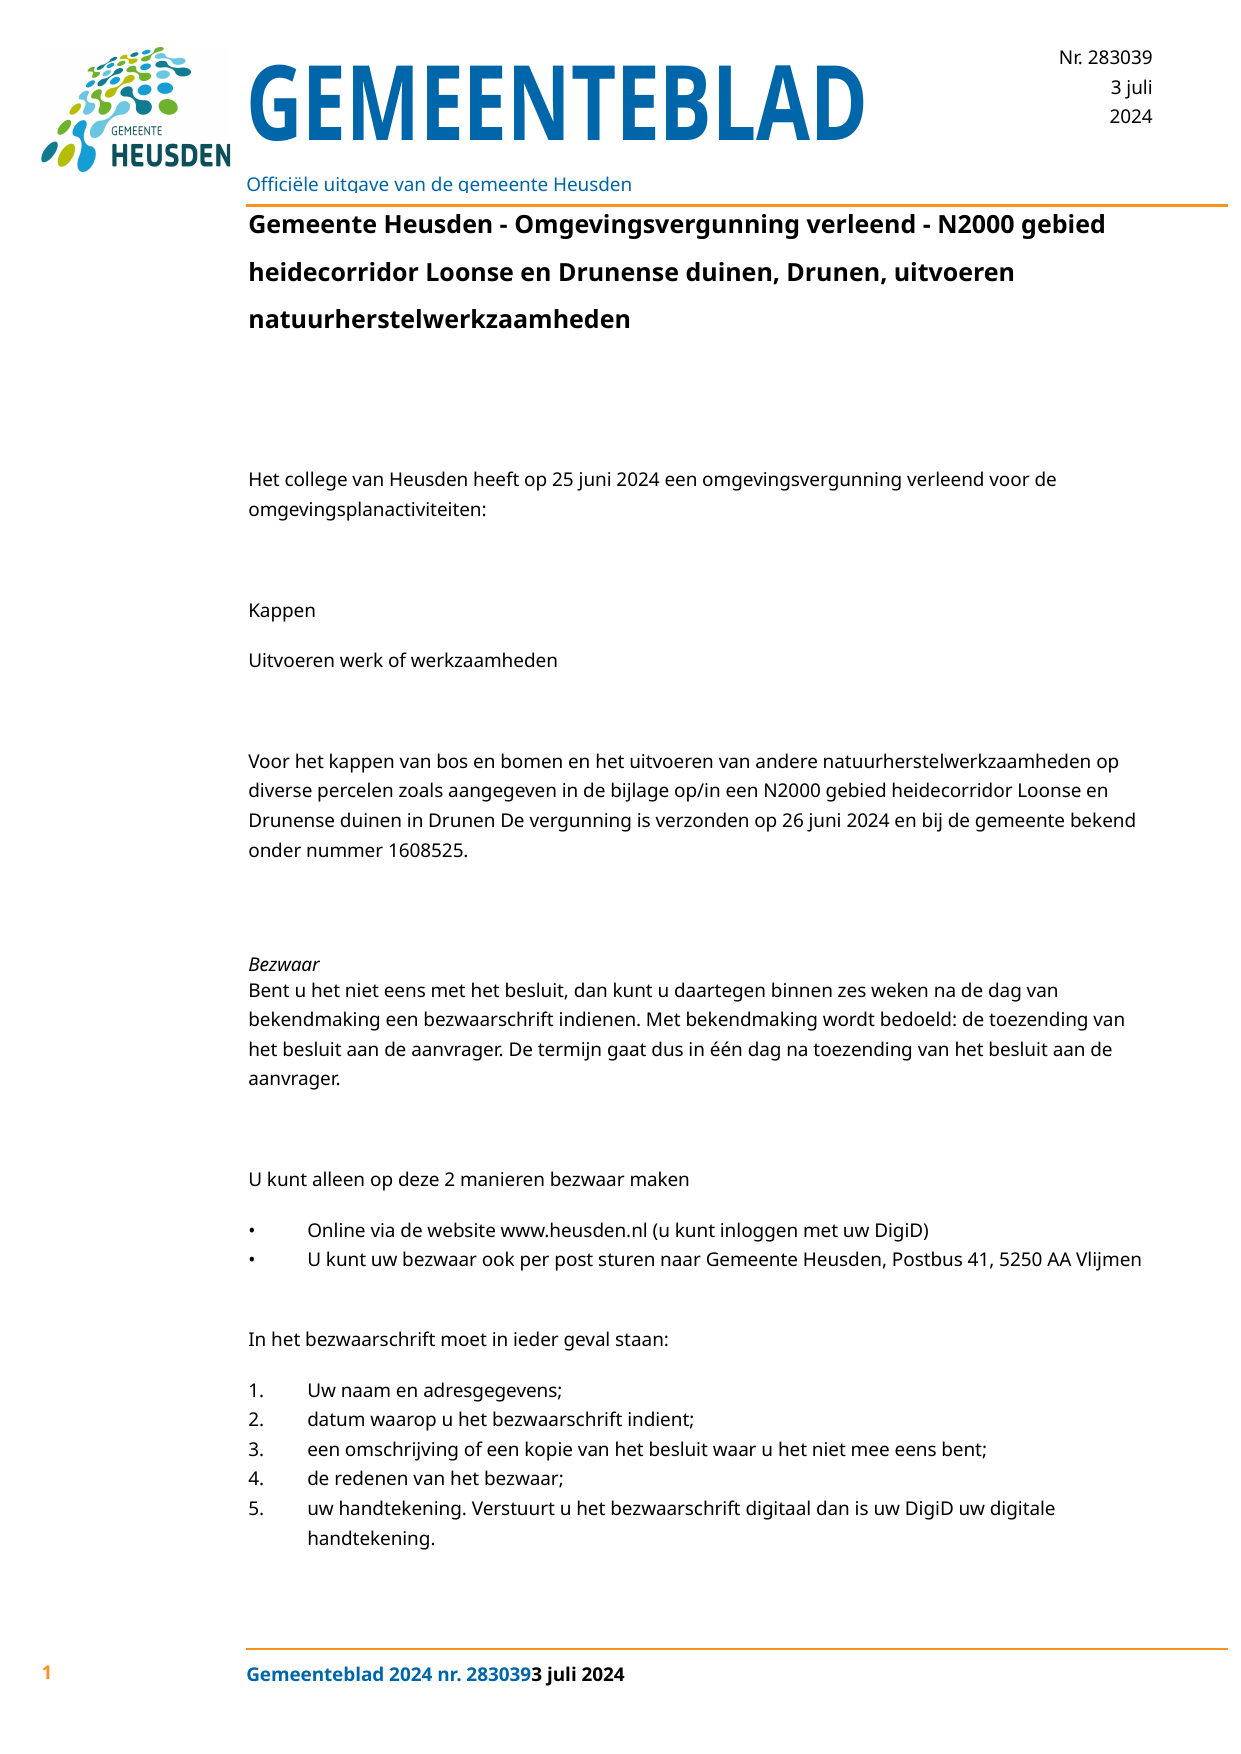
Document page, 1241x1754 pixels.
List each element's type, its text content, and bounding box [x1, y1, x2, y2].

list U kunt uw bezwaar ook per post sturen naar Gemeente Heusden, Postbus 41, 5250 AA Vlijmen [248, 1246, 1152, 1272]
text Gemeente Heusden - Omgevingsvergunning verleend - N2000 gebied heidecorridor Loonse en Drunense duinen, Drunen, uitvoeren natuurherstelwerkzaamheden [248, 207, 1152, 336]
list een omschrijving of een kopie van het besluit waar u het niet mee eens bent; [248, 1436, 1152, 1462]
text Kappen [248, 597, 1152, 622]
text In het bezwaarschrift moet in ieder geval staan: [248, 1326, 1152, 1352]
list Online via de website www.heusden.nl (u kunt inloggen met uw DigiD) [248, 1217, 1152, 1243]
text Bent u het niet eens met het besluit, dan kunt u daartegen binnen zes weken na de dag van bekendmaking een bezwaarschrift indienen. Met bekendmaking wordt bedoeld: de toezending van het besluit aan de aanvrager. De termijn gaat dus in één dag na toezending van het besluit aan de aanvrager. [248, 977, 1152, 1091]
text Bezwaar [248, 951, 1152, 977]
text Uitvoeren werk of werkzaamheden [248, 647, 1152, 673]
list de redenen van het bezwaar; [248, 1466, 1152, 1491]
list Uw naam en adresgegevens; [248, 1377, 1152, 1403]
text Voor het kappen van bos en bomen en het uitvoeren van andere natuurherstelwerkzaamheden op diverse percelen zoals aangegeven in de bijlage op/in een N2000 gebied heidecorridor Loonse en Drunense duinen in Drunen De vergunning is verzonden op 26 juni 2024 en bij de gemeente bekend onder nummer 1608525. [248, 748, 1152, 862]
text U kunt alleen op deze 2 manieren bezwaar maken [248, 1166, 1152, 1192]
list uw handtekening. Verstuurt u het bezwaarschrift digitaal dan is uw DigiD uw digitale handtekening. [248, 1495, 1152, 1551]
text Het college van Heusden heeft op 25 juni 2024 een omgevingsvergunning verleend voor de omgevingsplanactiviteiten: [248, 466, 1152, 522]
list datum waarop u het bezwaarschrift indient; [248, 1406, 1152, 1432]
picture [41, 47, 231, 172]
